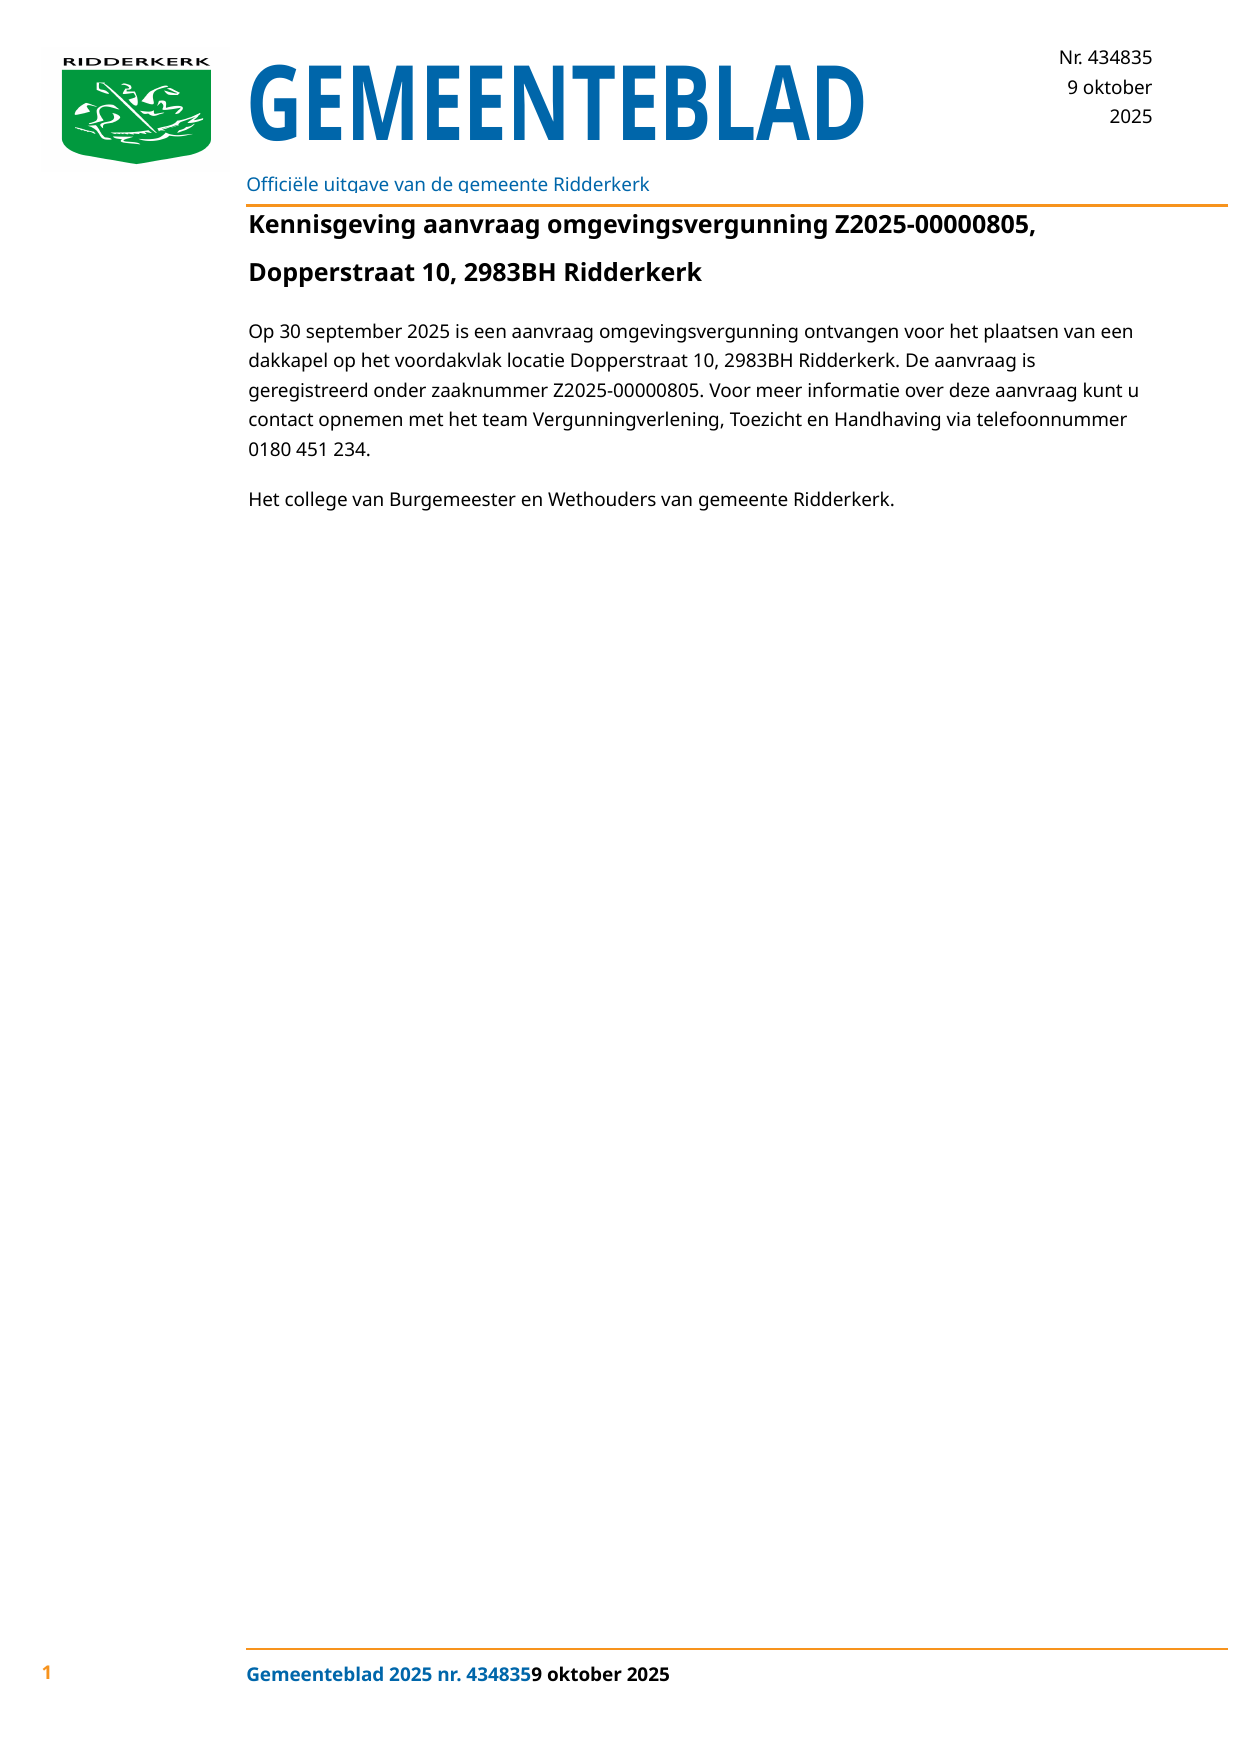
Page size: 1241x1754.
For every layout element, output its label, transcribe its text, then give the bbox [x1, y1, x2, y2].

text Het college van Burgemeester en Wethouders van gemeente Ridderkerk. [248, 487, 1152, 512]
text Op 30 september 2025 is een aanvraag omgevingsvergunning ontvangen voor het plaatsen van een dakkapel op het voordakvlak locatie Dopperstraat 10, 2983BH Ridderkerk. De aanvraag is geregistreerd onder zaaknummer Z2025-00000805. Voor meer informatie over deze aanvraag kunt u contact opnemen met het team Vergunningverlening, Toezicht en Handhaving via telefoonnummer 0180 451 234. [248, 318, 1152, 462]
text Kennisgeving aanvraag omgevingsvergunning Z2025-00000805, Dopperstraat 10, 2983BH Ridderkerk [248, 207, 1152, 288]
picture [41, 47, 231, 172]
